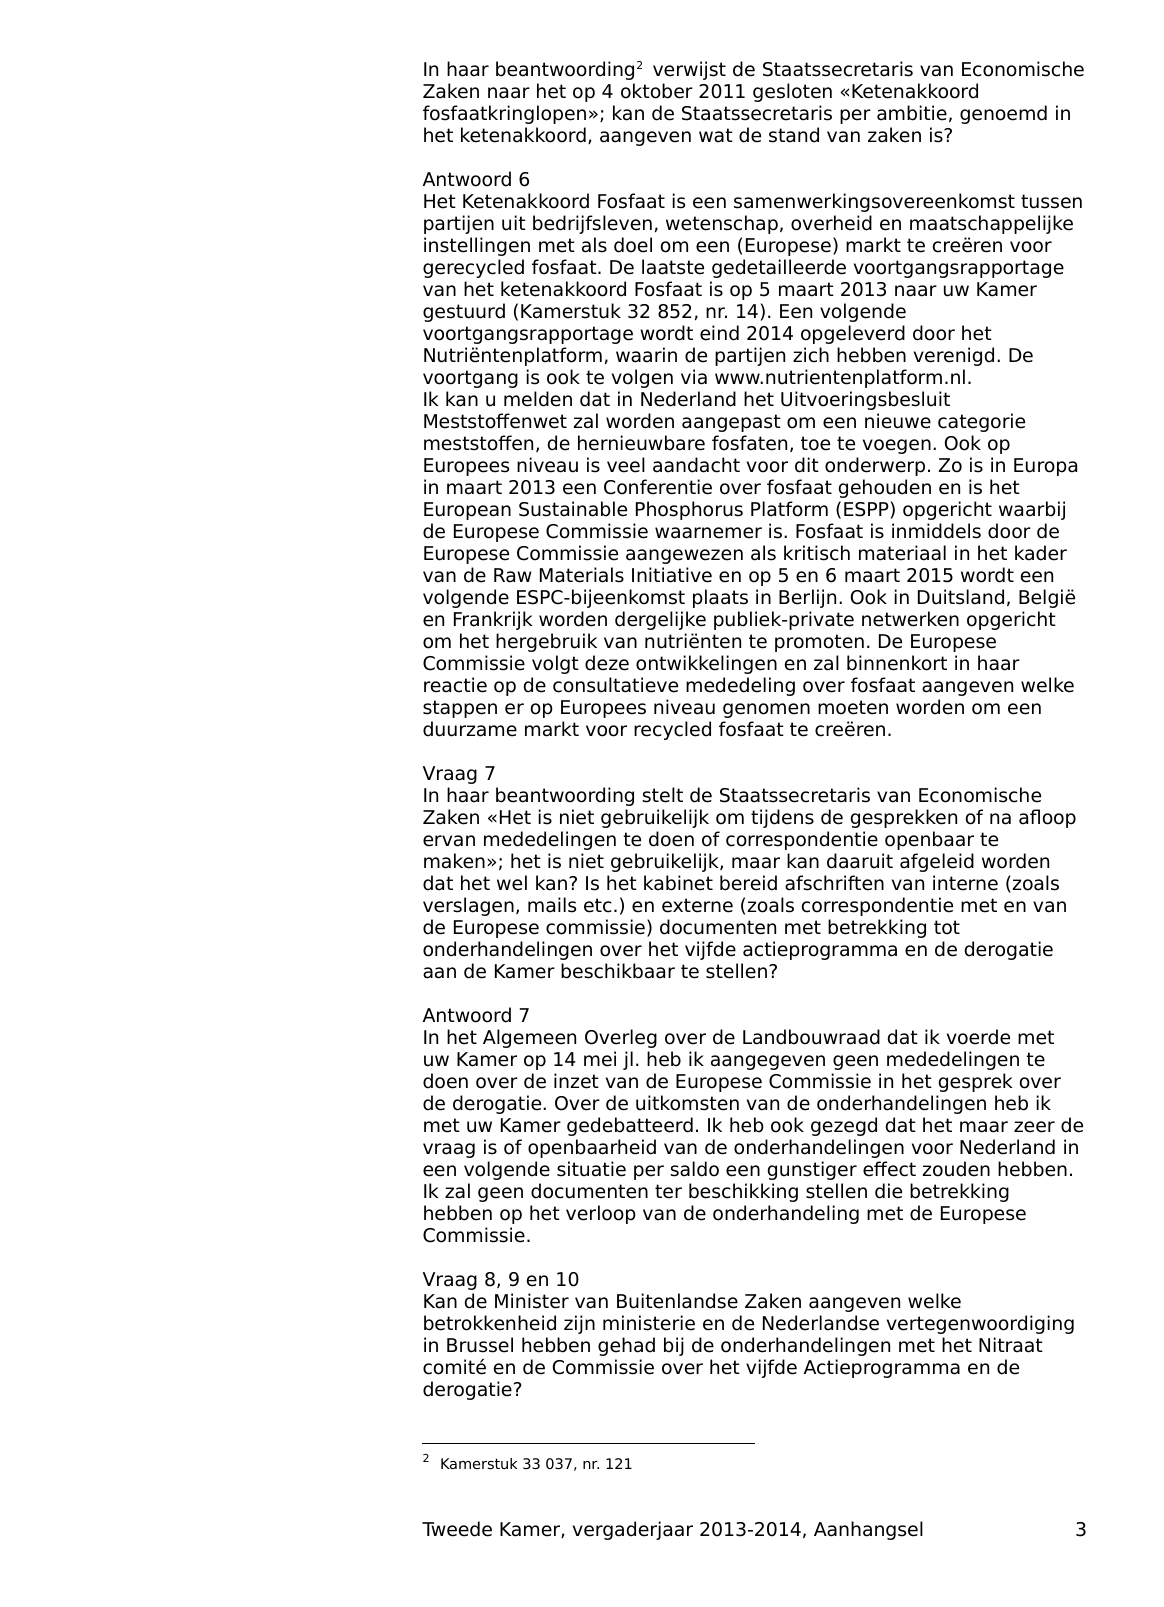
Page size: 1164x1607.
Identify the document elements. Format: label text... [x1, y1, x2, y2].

text Ik kan u melden dat in Nederland het Uitvoeringsbesluit Meststoffenwet zal worden aangepast om een nieuwe categorie meststoffen, de hernieuwbare fosfaten, toe te voegen. Ook op Europees niveau is veel aandacht voor dit onderwerp. Zo is in Europa in maart 2013 een Conferentie over fosfaat gehouden en is het European Sustainable Phosphorus Platform (ESPP) opgericht waarbij de Europese Commissie waarnemer is. Fosfaat is inmiddels door de Europese Commissie aangewezen als kritisch materiaal in het kader van de Raw Materials Initiative en op 5 en 6 maart 2015 wordt een volgende ESPC-bijeenkomst plaats in Berlijn. Ook in Duitsland, België en Frankrijk worden dergelijke publiek-private netwerken opgericht om het hergebruik van nutriënten te promoten. De Europese Commissie volgt deze ontwikkelingen en zal binnenkort in haar reactie op de consultatieve mededeling over fosfaat aangeven welke stappen er op Europees niveau genomen moeten worden om een duurzame markt voor recycled fosfaat te creëren. [422, 389, 1087, 741]
text In haar beantwoording stelt de Staatssecretaris van Economische Zaken «Het is niet gebruikelijk om tijdens de gesprekken of na afloop ervan mededelingen te doen of correspondentie openbaar te maken»; het is niet gebruikelijk, maar kan daaruit afgeleid worden dat het wel kan? Is het kabinet bereid afschriften van interne (zoals verslagen, mails etc.) en externe (zoals correspondentie met en van de Europese commissie) documenten met betrekking tot onderhandelingen over het vijfde actieprogramma en de derogatie aan de Kamer beschikbaar te stellen? [422, 785, 1087, 983]
text Antwoord 7 [422, 1005, 1087, 1027]
text Vraag 8, 9 en 10 [422, 1269, 1087, 1291]
text Vraag 7 [422, 763, 1087, 785]
text In haar beantwoording verwijst de Staatssecretaris van Economische Zaken naar het op 4 oktober 2011 gesloten «Ketenakkoord fosfaatkringlopen»; kan de Staatssecretaris per ambitie, genoemd in het ketenakkoord, aangeven wat de stand van zaken is? [422, 59, 1087, 147]
text Kan de Minister van Buitenlandse Zaken aangeven welke betrokkenheid zijn ministerie en de Nederlandse vertegenwoordiging in Brussel hebben gehad bij de onderhandelingen met het Nitraat comité en de Commissie over het vijfde Actieprogramma en de derogatie? [422, 1291, 1087, 1401]
text Het Ketenakkoord Fosfaat is een samenwerkingsovereenkomst tussen partijen uit bedrijfsleven, wetenschap, overheid en maatschappelijke instellingen met als doel om een (Europese) markt te creëren voor gerecycled fosfaat. De laatste gedetailleerde voortgangsrapportage van het ketenakkoord Fosfaat is op 5 maart 2013 naar uw Kamer gestuurd (Kamerstuk 32 852, nr. 14). Een volgende voortgangsrapportage wordt eind 2014 opgeleverd door het Nutriëntenplatform, waarin de partijen zich hebben verenigd. De voortgang is ook te volgen via www.nutrientenplatform.nl. [422, 191, 1087, 389]
text Antwoord 6 [422, 169, 1087, 191]
text Kamerstuk 33 037, nr. 121 [422, 1452, 1087, 1474]
text In het Algemeen Overleg over de Landbouwraad dat ik voerde met uw Kamer op 14 mei jl. heb ik aangegeven geen mededelingen te doen over de inzet van de Europese Commissie in het gesprek over de derogatie. Over de uitkomsten van de onderhandelingen heb ik met uw Kamer gedebatteerd. Ik heb ook gezegd dat het maar zeer de vraag is of openbaarheid van de onderhandelingen voor Nederland in een volgende situatie per saldo een gunstiger effect zouden hebben. Ik zal geen documenten ter beschikking stellen die betrekking hebben op het verloop van de onderhandeling met de Europese Commissie. [422, 1027, 1087, 1247]
